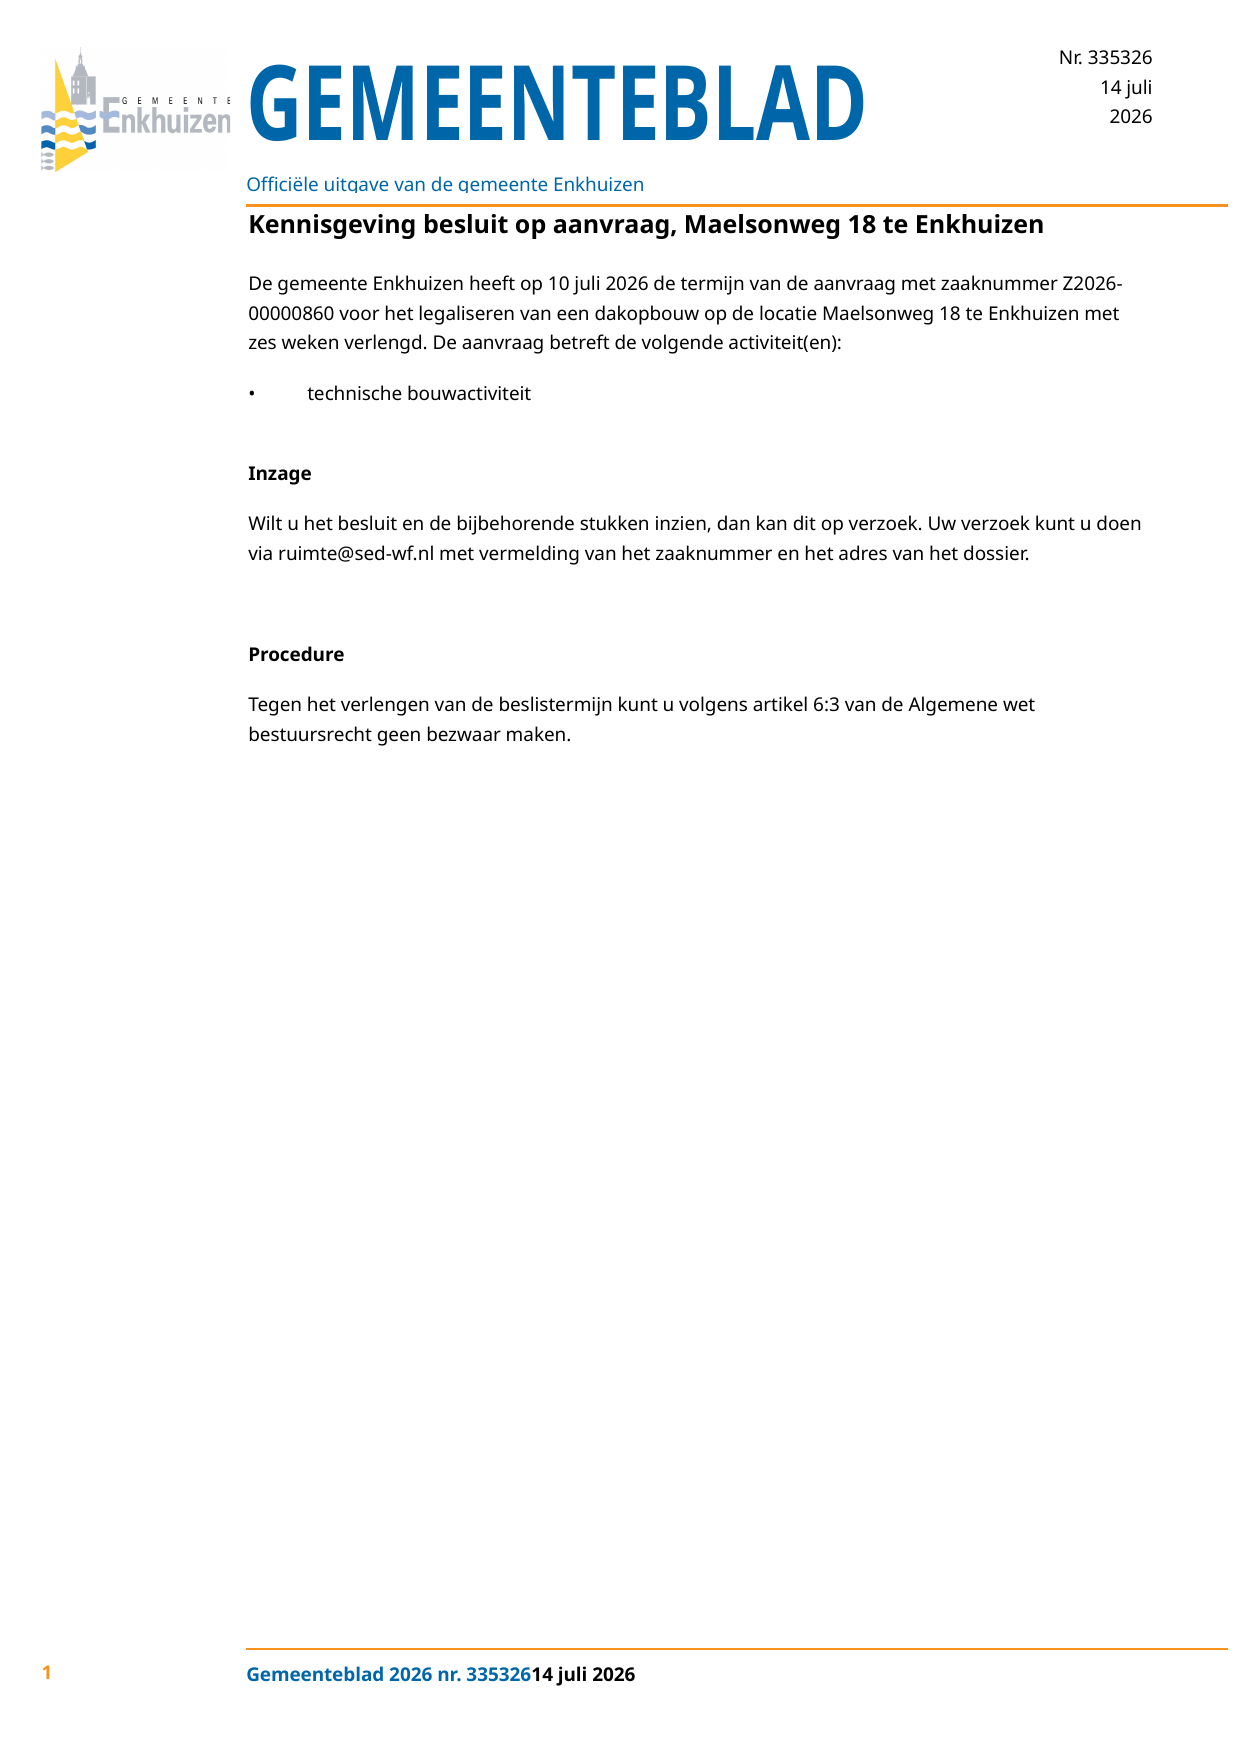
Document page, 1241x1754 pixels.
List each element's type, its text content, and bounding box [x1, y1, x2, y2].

text Kennisgeving besluit op aanvraag, Maelsonweg 18 te Enkhuizen [248, 207, 1152, 241]
text Procedure [248, 641, 1152, 666]
text Tegen het verlengen van de beslistermijn kunt u volgens artikel 6:3 van de Algemene wet bestuursrecht geen bezwaar maken. [248, 691, 1152, 746]
text Inzage [248, 460, 1152, 486]
text Wilt u het besluit en de bijbehorende stukken inzien, dan kan dit op verzoek. Uw verzoek kunt u doen via ruimte@sed-wf.nl met vermelding van het zaaknummer en het adres van het dossier. [248, 510, 1152, 566]
text De gemeente Enkhuizen heeft op 10 juli 2026 de termijn van de aanvraag met zaaknummer Z2026-00000860 voor het legaliseren van een dakopbouw op de locatie Maelsonweg 18 te Enkhuizen met zes weken verlengd. De aanvraag betreft de volgende activiteit(en): [248, 270, 1152, 355]
list technische bouwactiviteit [248, 380, 1152, 406]
picture [41, 47, 231, 172]
